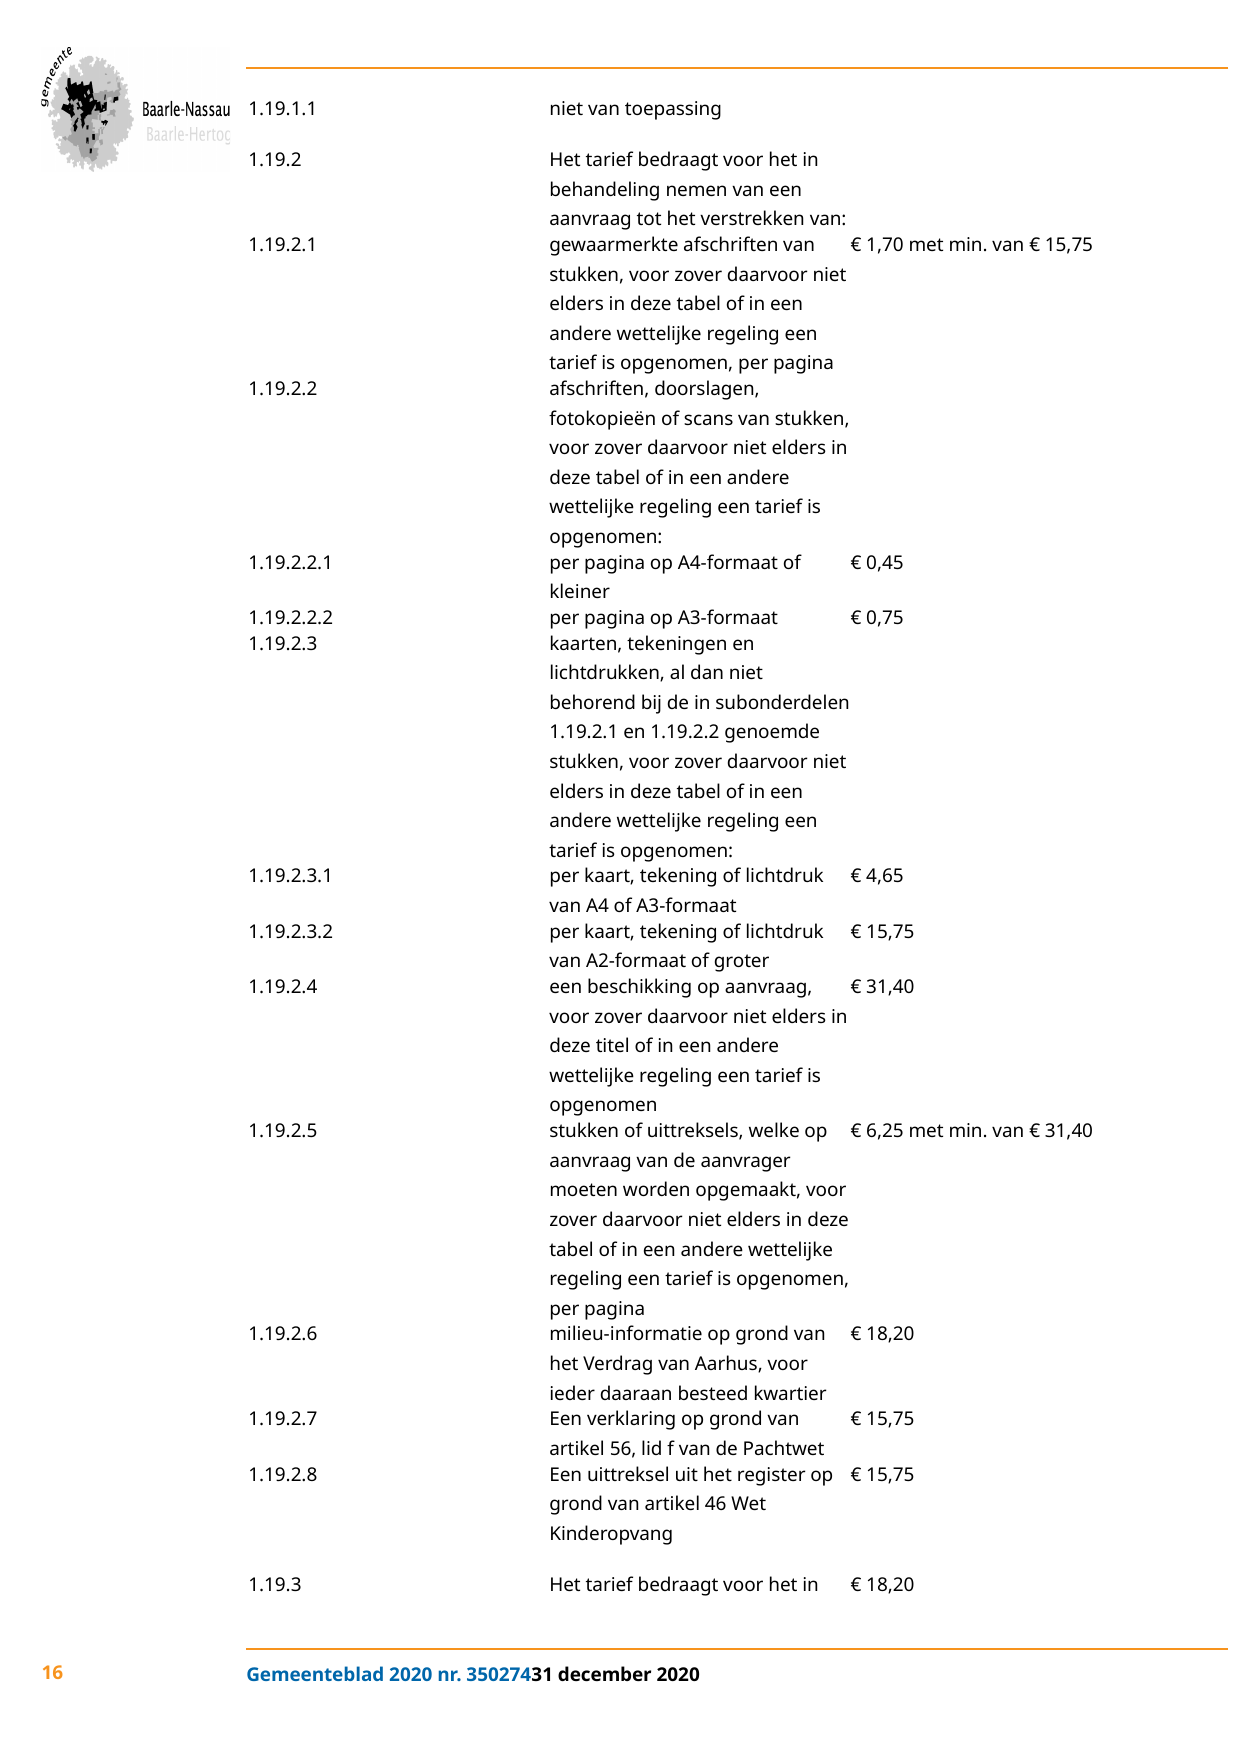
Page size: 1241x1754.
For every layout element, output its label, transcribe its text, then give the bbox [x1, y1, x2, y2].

table_cell [850, 630, 1152, 863]
table_cell 1.19.1.1 [248, 95, 549, 121]
table_cell 1.19.2.5 [248, 1118, 549, 1321]
table_cell [850, 121, 1152, 146]
table_cell 1.19.2.3.2 [248, 918, 549, 973]
table_cell € 6,25 met min. van € 31,40 [850, 1118, 1152, 1321]
table_cell per pagina op A3-formaat [549, 604, 850, 630]
table_cell 1.19.2.2.1 [248, 549, 549, 604]
table_cell 1.19.2.3.1 [248, 863, 549, 918]
table_cell stukken of uittreksels, welke op aanvraag van de aanvrager moeten worden opgemaakt, voor zover daarvoor niet elders in deze tabel of in een andere wettelijke regeling een tarief is opgenomen, per pagina [549, 1118, 850, 1321]
picture [41, 47, 231, 172]
table_cell 1.19.2.4 [248, 973, 549, 1117]
table_cell [850, 375, 1152, 549]
table_cell € 15,75 [850, 1406, 1152, 1461]
table_cell 1.19.2.8 [248, 1461, 549, 1546]
table_cell € 31,40 [850, 973, 1152, 1117]
table_cell [248, 121, 549, 146]
table_cell 1.19.2.2 [248, 375, 549, 549]
table_cell Een verklaring op grond van artikel 56, lid f van de Pachtwet [549, 1406, 850, 1461]
table_cell Het tarief bedraagt voor het in behandeling nemen van een aanvraag tot het verstrekken van: [549, 146, 850, 231]
table_cell [850, 1546, 1152, 1571]
table_cell Het tarief bedraagt voor het in [549, 1571, 850, 1597]
table_cell per kaart, tekening of lichtdruk van A2-formaat of groter [549, 918, 850, 973]
table_cell afschriften, doorslagen, fotokopieën of scans van stukken, voor zover daarvoor niet elders in deze tabel of in een andere wettelijke regeling een tarief is opgenomen: [549, 375, 850, 549]
table_cell € 15,75 [850, 1461, 1152, 1546]
table_cell 1.19.2 [248, 146, 549, 231]
table_cell 1.19.3 [248, 1571, 549, 1597]
table_cell € 4,65 [850, 863, 1152, 918]
table_cell € 0,45 [850, 549, 1152, 604]
table_cell 1.19.2.7 [248, 1406, 549, 1461]
table_cell [549, 121, 850, 146]
table_cell 1.19.2.2.2 [248, 604, 549, 630]
table_cell niet van toepassing [549, 95, 850, 121]
table_cell € 18,20 [850, 1321, 1152, 1406]
table_cell 1.19.2.3 [248, 630, 549, 863]
table_cell € 15,75 [850, 918, 1152, 973]
table_cell gewaarmerkte afschriften van stukken, voor zover daarvoor niet elders in deze tabel of in een andere wettelijke regeling een tarief is opgenomen, per pagina [549, 231, 850, 375]
table_cell 1.19.2.6 [248, 1321, 549, 1406]
table_cell 1.19.2.1 [248, 231, 549, 375]
table_cell kaarten, tekeningen en lichtdrukken, al dan niet behorend bij de in subonderdelen 1.19.2.1 en 1.19.2.2 genoemde stukken, voor zover daarvoor niet elders in deze tabel of in een andere wettelijke regeling een tarief is opgenomen: [549, 630, 850, 863]
table_cell € 18,20 [850, 1571, 1152, 1597]
table_cell [248, 1546, 549, 1571]
table_cell € 1,70 met min. van € 15,75 [850, 231, 1152, 375]
table_cell [549, 1546, 850, 1571]
table_cell [850, 95, 1152, 121]
table_cell milieu-informatie op grond van het Verdrag van Aarhus, voor ieder daaraan besteed kwartier [549, 1321, 850, 1406]
table_cell [850, 146, 1152, 231]
table_cell per pagina op A4-formaat of kleiner [549, 549, 850, 604]
table_cell per kaart, tekening of lichtdruk van A4 of A3-formaat [549, 863, 850, 918]
table_cell Een uittreksel uit het register op grond van artikel 46 Wet Kinderopvang [549, 1461, 850, 1546]
table_cell een beschikking op aanvraag, voor zover daarvoor niet elders in deze titel of in een andere wettelijke regeling een tarief is opgenomen [549, 973, 850, 1117]
table_cell € 0,75 [850, 604, 1152, 630]
